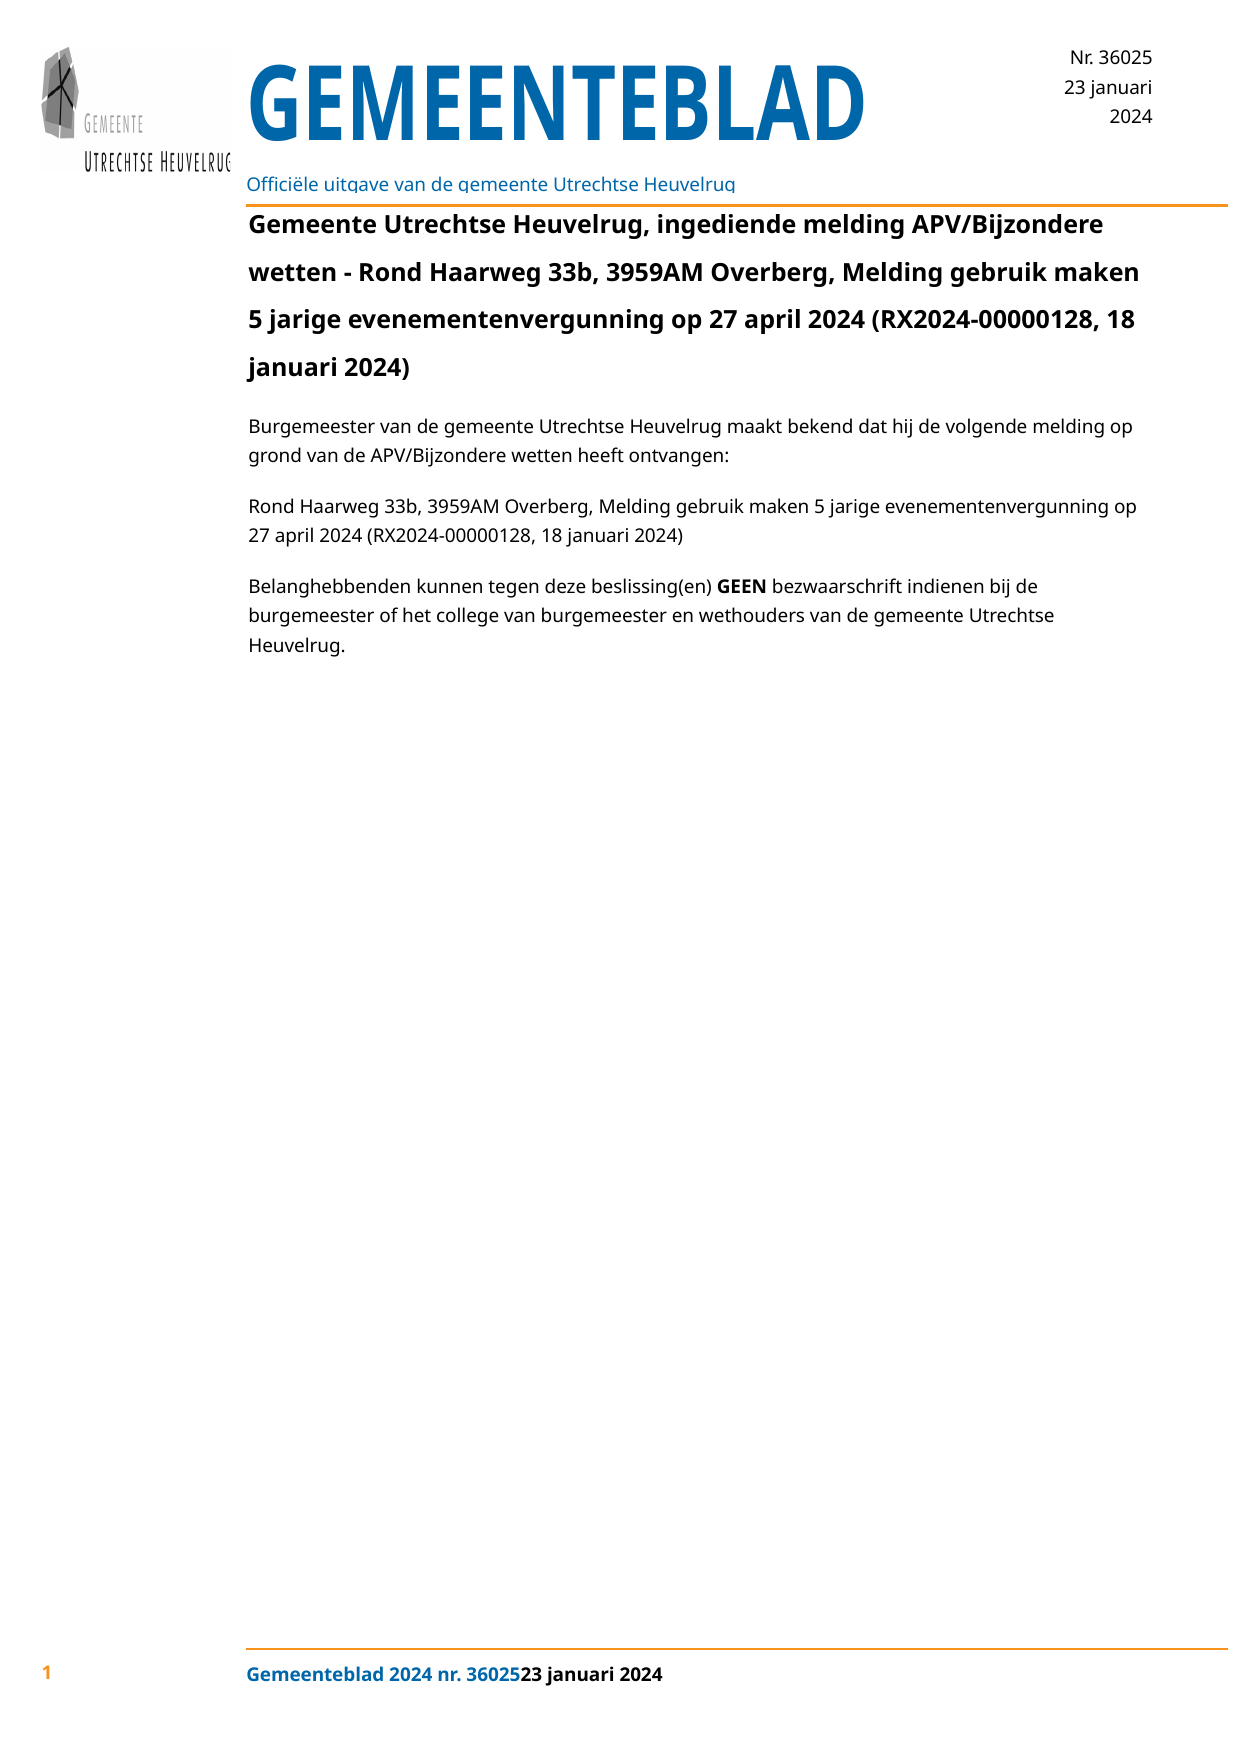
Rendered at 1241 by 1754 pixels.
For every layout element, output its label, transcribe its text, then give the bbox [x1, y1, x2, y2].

text Gemeente Utrechtse Heuvelrug, ingediende melding APV/Bijzondere wetten - Rond Haarweg 33b, 3959AM Overberg, Melding gebruik maken 5 jarige evenementenvergunning op 27 april 2024 (RX2024-00000128, 18 januari 2024) [248, 207, 1152, 384]
picture [41, 47, 231, 172]
text Burgemeester van de gemeente Utrechtse Heuvelrug maakt bekend dat hij de volgende melding op grond van de APV/Bijzondere wetten heeft ontvangen: [248, 413, 1152, 468]
text Belanghebbenden kunnen tegen deze beslissing(en) GEEN bezwaarschrift indienen bij de burgemeester of het college van burgemeester en wethouders van de gemeente Utrechtse Heuvelrug. [248, 573, 1152, 658]
text Rond Haarweg 33b, 3959AM Overberg, Melding gebruik maken 5 jarige evenementenvergunning op 27 april 2024 (RX2024-00000128, 18 januari 2024) [248, 493, 1152, 548]
